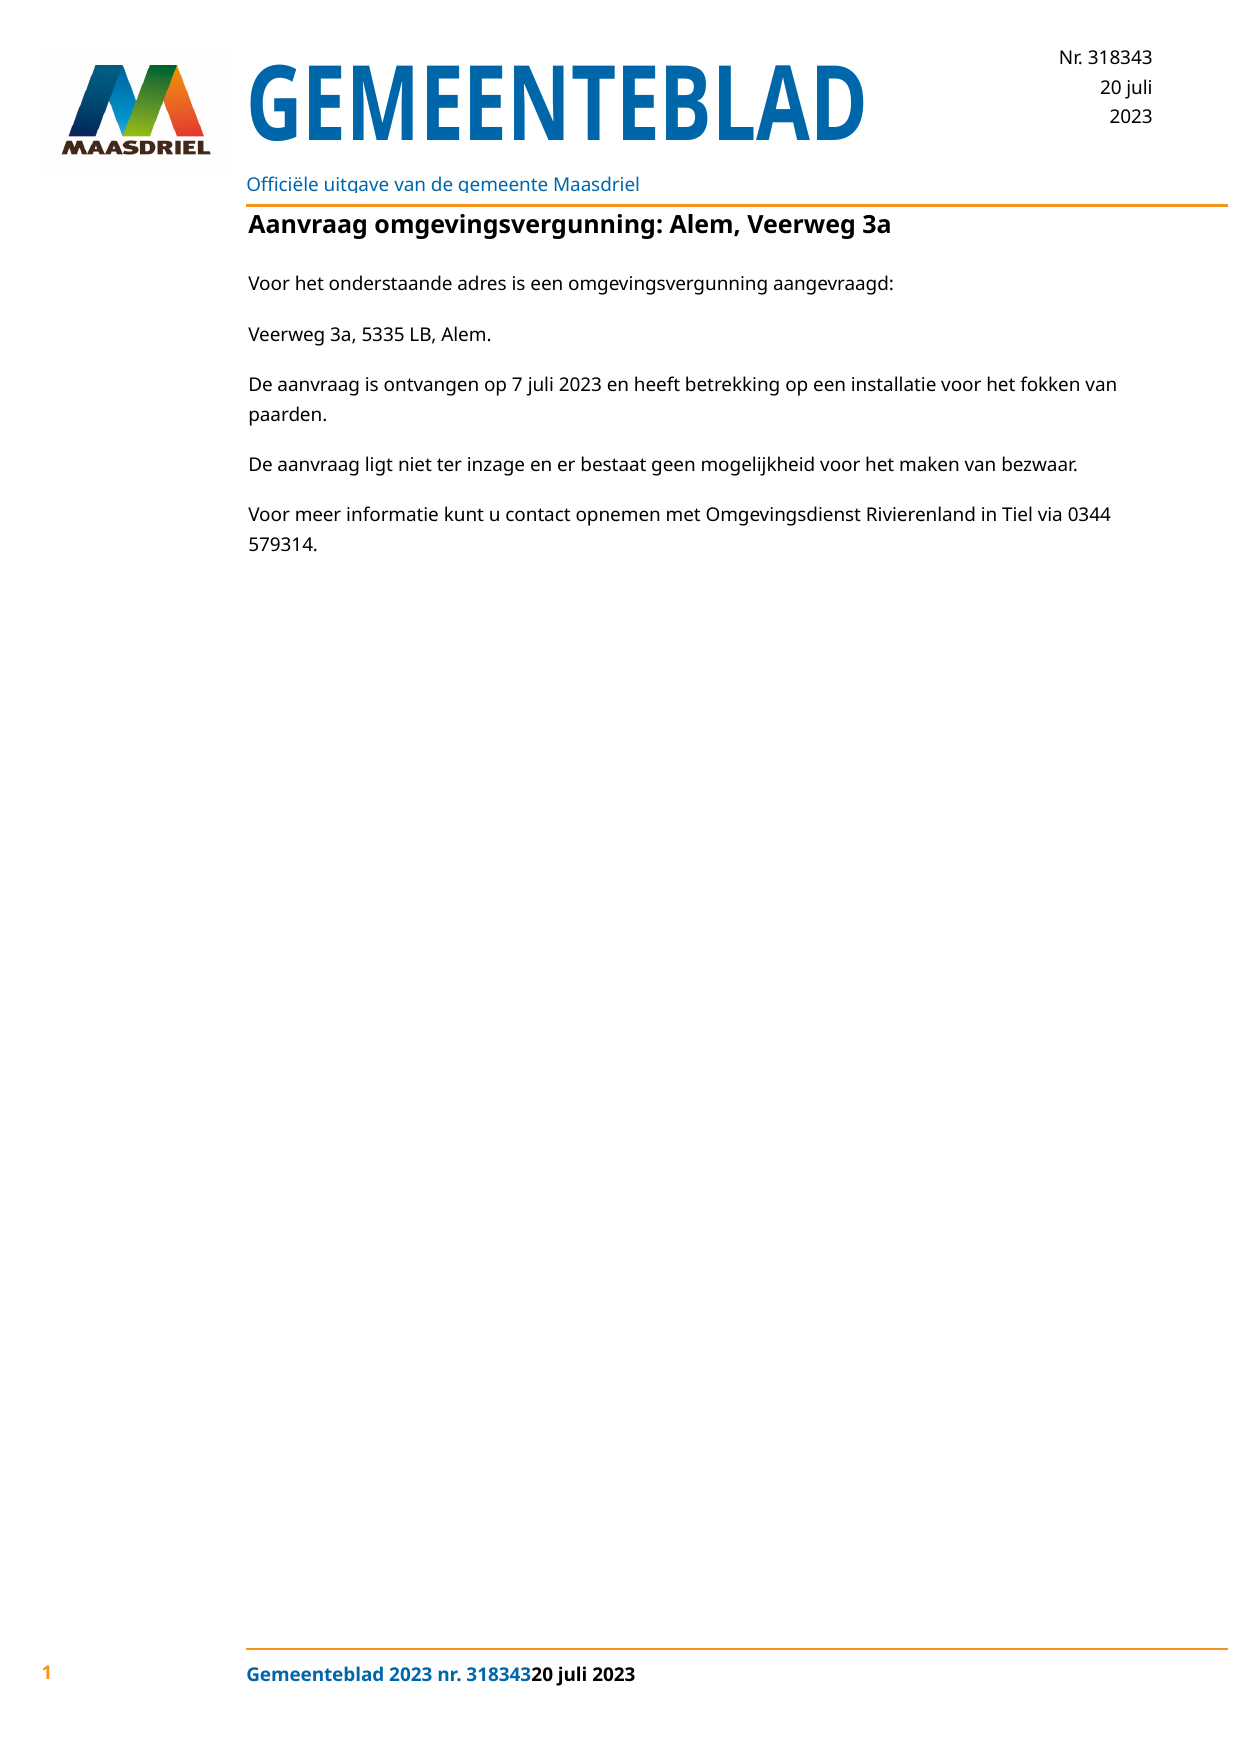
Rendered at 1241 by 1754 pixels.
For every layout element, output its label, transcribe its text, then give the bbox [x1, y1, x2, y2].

text Veerweg 3a, 5335 LB, Alem. [248, 321, 1152, 346]
picture [41, 47, 231, 172]
text Voor het onderstaande adres is een omgevingsvergunning aangevraagd: [248, 270, 1152, 296]
text De aanvraag is ontvangen op 7 juli 2023 en heeft betrekking op een installatie voor het fokken van paarden. [248, 371, 1152, 426]
text De aanvraag ligt niet ter inzage en er bestaat geen mogelijkheid voor het maken van bezwaar. [248, 451, 1152, 477]
text Aanvraag omgevingsvergunning: Alem, Veerweg 3a [248, 207, 1152, 241]
text Voor meer informatie kunt u contact opnemen met Omgevingsdienst Rivierenland in Tiel via 0344 579314. [248, 502, 1152, 557]
